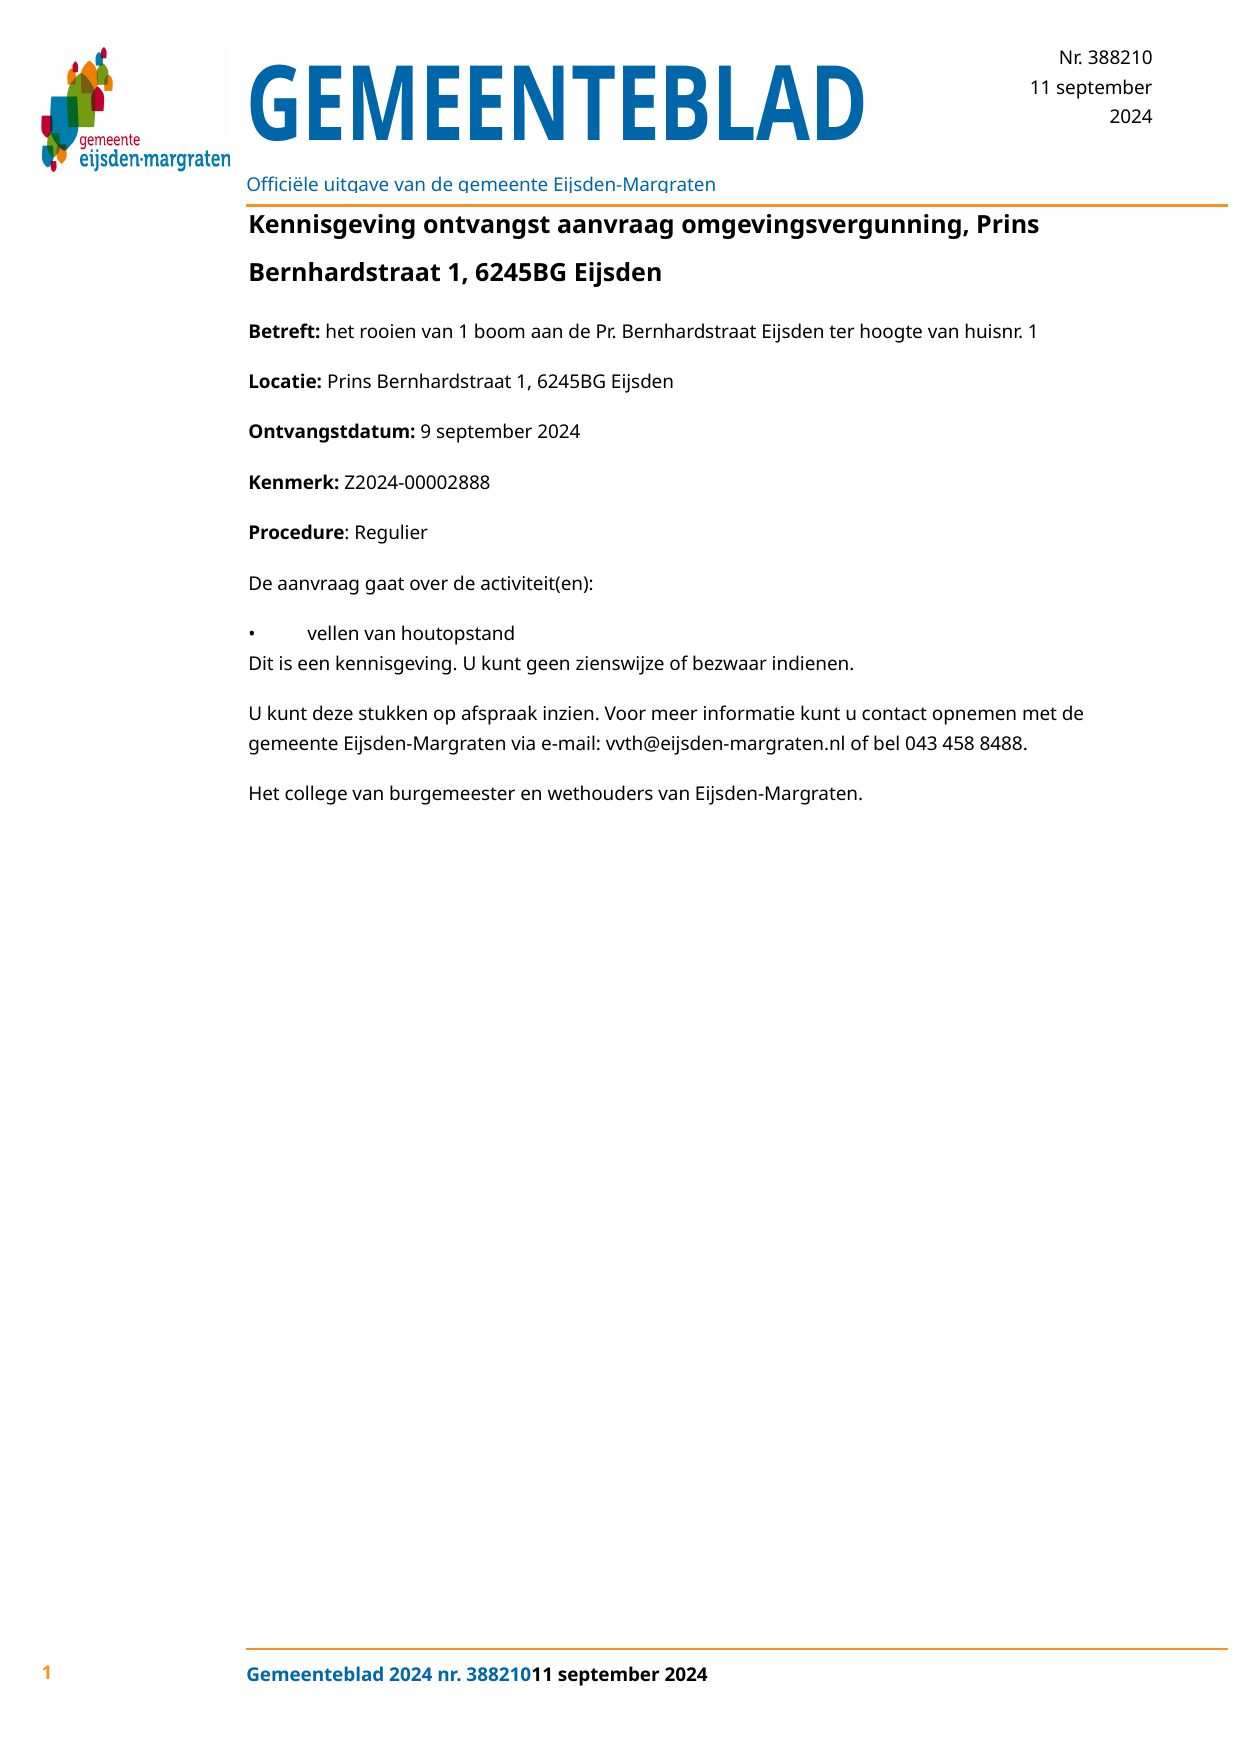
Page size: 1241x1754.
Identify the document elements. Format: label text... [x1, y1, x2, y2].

text Dit is een kennisgeving. U kunt geen zienswijze of bezwaar indienen. [248, 650, 1152, 676]
text Het college van burgemeester en wethouders van Eijsden-Margraten. [248, 780, 1152, 806]
text Kenmerk: Z2024-00002888 [248, 469, 1152, 495]
list vellen van houtopstand [248, 620, 1152, 646]
text De aanvraag gaat over de activiteit(en): [248, 570, 1152, 596]
picture [41, 47, 231, 172]
text Betreft: het rooien van 1 boom aan de Pr. Bernhardstraat Eijsden ter hoogte van huisnr. 1 [248, 318, 1152, 344]
text Kennisgeving ontvangst aanvraag omgevingsvergunning, Prins Bernhardstraat 1, 6245BG Eijsden [248, 207, 1152, 288]
text Ontvangstdatum: 9 september 2024 [248, 419, 1152, 444]
text Locatie: Prins Bernhardstraat 1, 6245BG Eijsden [248, 368, 1152, 394]
text Procedure: Regulier [248, 519, 1152, 545]
text U kunt deze stukken op afspraak inzien. Voor meer informatie kunt u contact opnemen met de gemeente Eijsden-Margraten via e-mail: vvth@eijsden-margraten.nl of bel 043 458 8488. [248, 700, 1152, 756]
